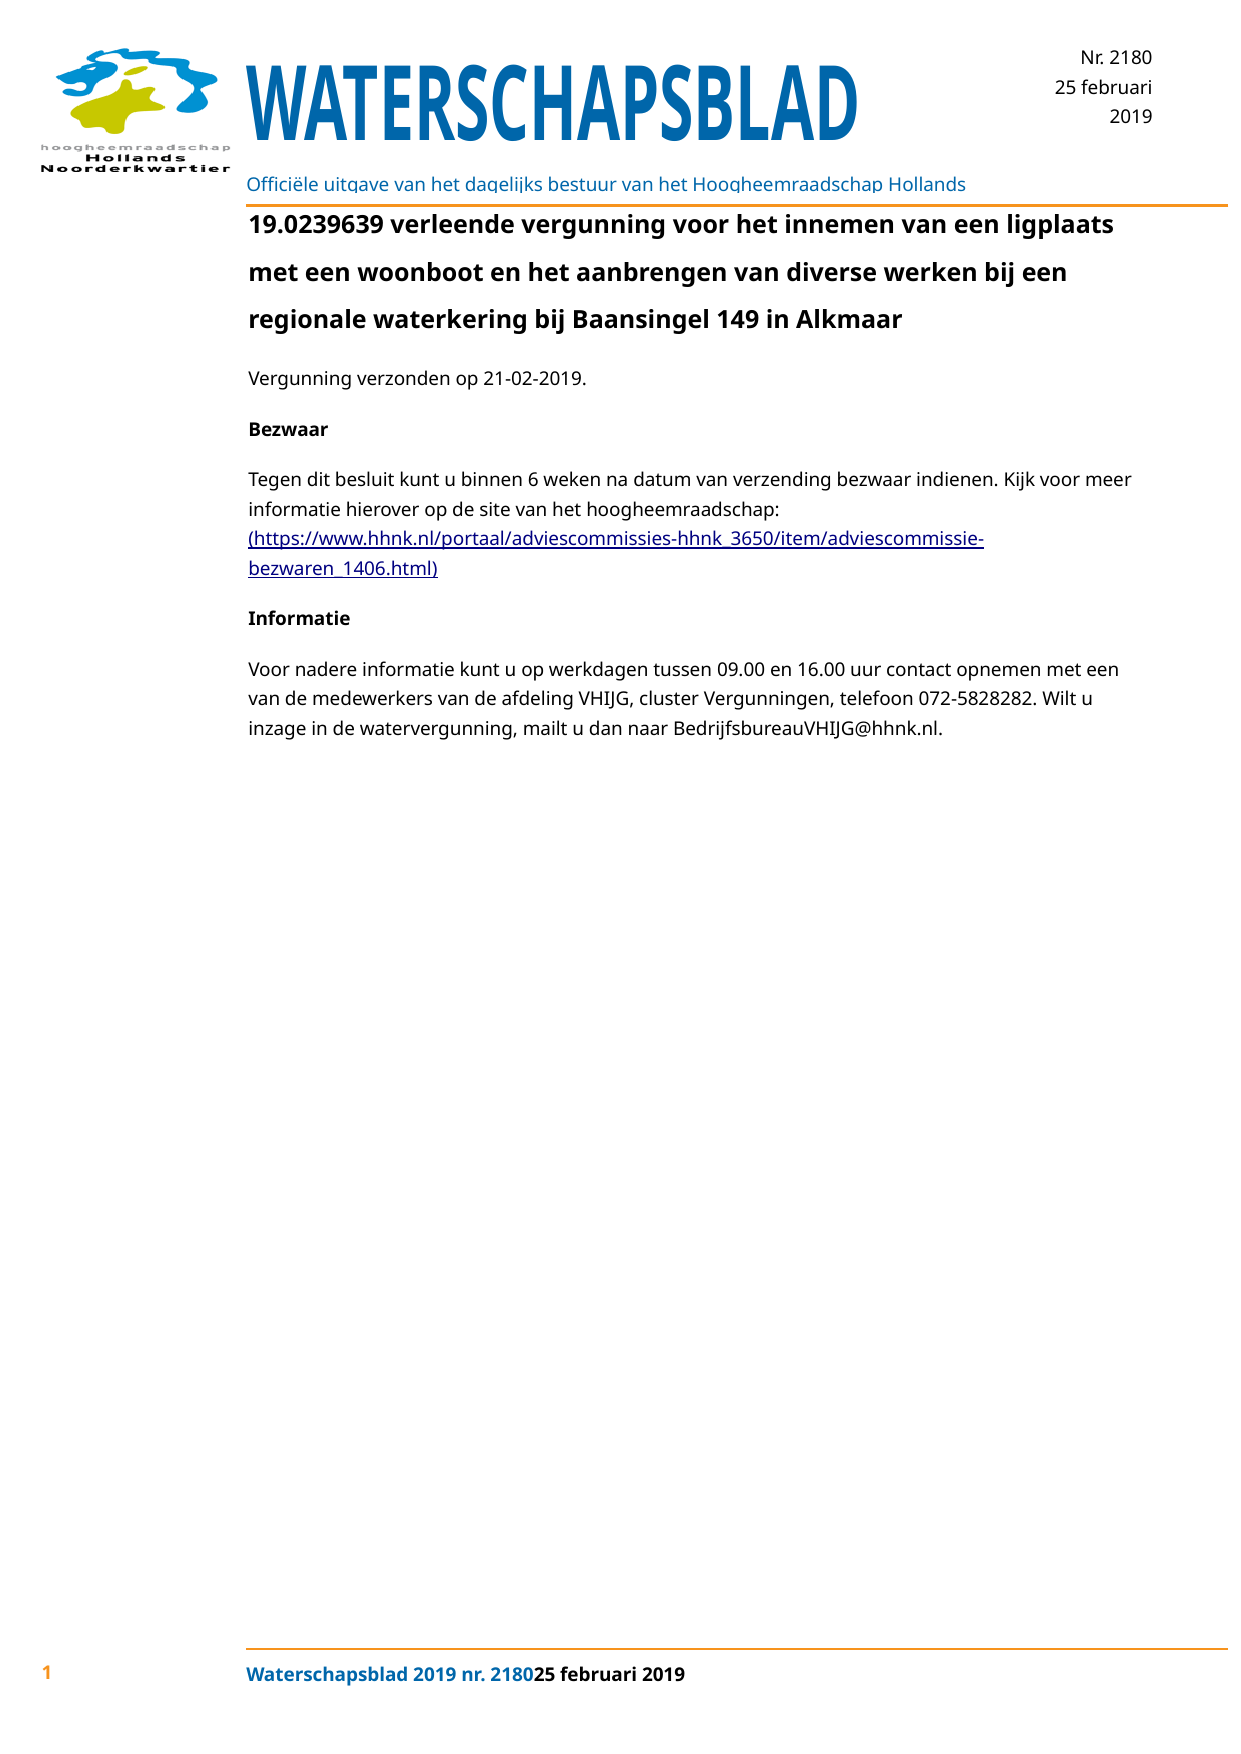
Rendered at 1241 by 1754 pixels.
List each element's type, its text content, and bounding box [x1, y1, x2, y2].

text Tegen dit besluit kunt u binnen 6 weken na datum van verzending bezwaar indienen. Kijk voor meer informatie hierover op de site van het hoogheemraadschap: (https://www.hhnk.nl/portaal/adviescommissies-hhnk_3650/item/adviescommissie-bezwaren_1406.html) [248, 466, 1152, 581]
text 19.0239639 verleende vergunning voor het innemen van een ligplaats met een woonboot en het aanbrengen van diverse werken bij een regionale waterkering bij Baansingel 149 in Alkmaar [248, 207, 1152, 336]
text Informatie [248, 606, 1152, 631]
text Bezwaar [248, 416, 1152, 442]
text Voor nadere informatie kunt u op werkdagen tussen 09.00 en 16.00 uur contact opnemen met een van de medewerkers van de afdeling VHIJG, cluster Vergunningen, telefoon 072-5828282. Wilt u inzage in de watervergunning, mailt u dan naar BedrijfsbureauVHIJG@hhnk.nl. [248, 656, 1152, 741]
picture [41, 47, 231, 172]
text Vergunning verzonden op 21-02-2019. [248, 366, 1152, 391]
